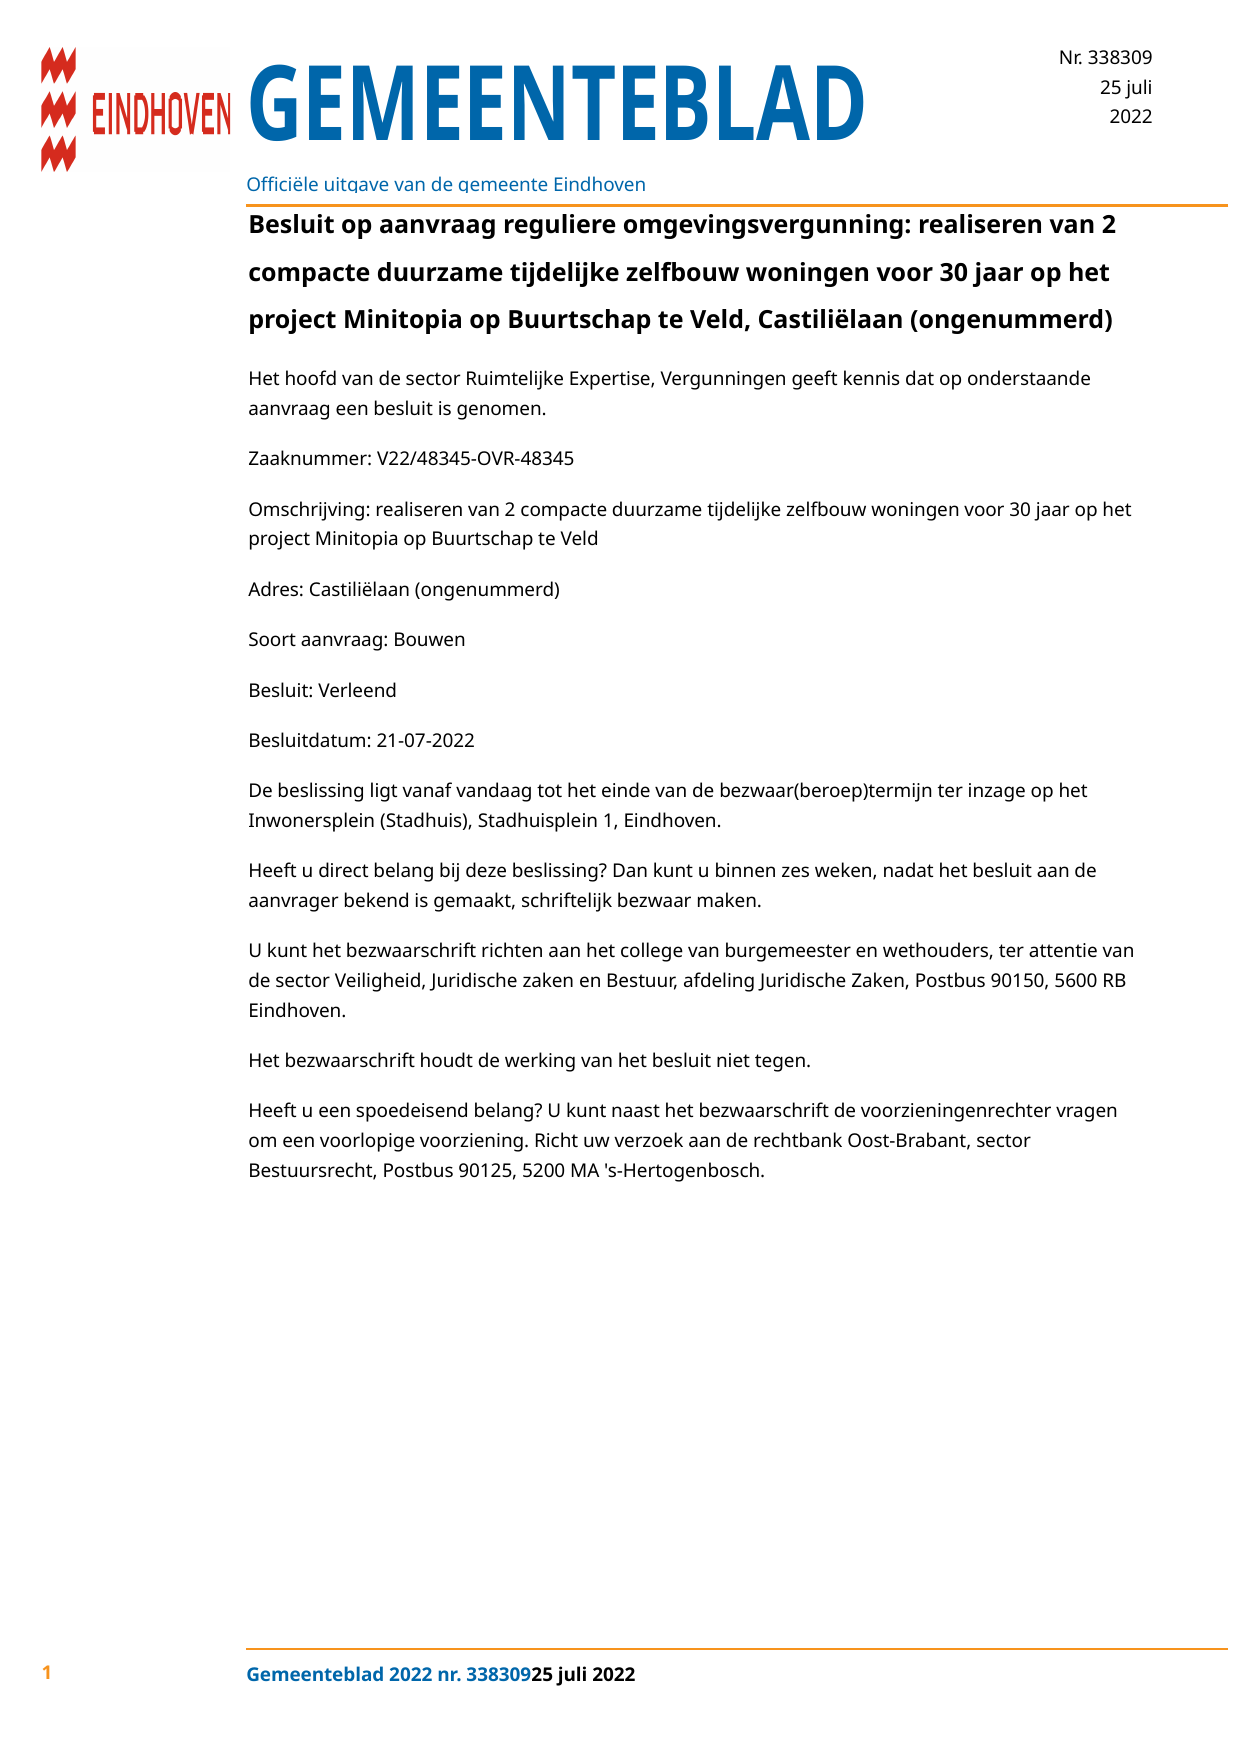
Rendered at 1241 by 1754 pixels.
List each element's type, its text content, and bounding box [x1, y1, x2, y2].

text Adres: Castiliëlaan (ongenummerd) [248, 576, 1152, 602]
text Heeft u direct belang bij deze beslissing? Dan kunt u binnen zes weken, nadat het besluit aan de aanvrager bekend is gemaakt, schriftelijk bezwaar maken. [248, 858, 1152, 913]
text Het bezwaarschrift houdt de werking van het besluit niet tegen. [248, 1047, 1152, 1073]
text Besluit op aanvraag reguliere omgevingsvergunning: realiseren van 2 compacte duurzame tijdelijke zelfbouw woningen voor 30 jaar op het project Minitopia op Buurtschap te Veld, Castiliëlaan (ongenummerd) [248, 207, 1152, 336]
picture [41, 47, 231, 172]
text Soort aanvraag: Bouwen [248, 626, 1152, 652]
text Heeft u een spoedeisend belang? U kunt naast het bezwaarschrift de voorzieningenrechter vragen om een voorlopige voorziening. Richt uw verzoek aan de rechtbank Oost-Brabant, sector Bestuursrecht, Postbus 90125, 5200 MA 's-Hertogenbosch. [248, 1098, 1152, 1182]
text Zaaknummer: V22/48345-OVR-48345 [248, 446, 1152, 471]
text U kunt het bezwaarschrift richten aan het college van burgemeester en wethouders, ter attentie van de sector Veiligheid, Juridische zaken en Bestuur, afdeling Juridische Zaken, Postbus 90150, 5600 RB Eindhoven. [248, 938, 1152, 1022]
text Besluit: Verleend [248, 677, 1152, 702]
text De beslissing ligt vanaf vandaag tot het einde van de bezwaar(beroep)termijn ter inzage op het Inwonersplein (Stadhuis), Stadhuisplein 1, Eindhoven. [248, 778, 1152, 833]
text Besluitdatum: 21-07-2022 [248, 727, 1152, 753]
text Omschrijving: realiseren van 2 compacte duurzame tijdelijke zelfbouw woningen voor 30 jaar op het project Minitopia op Buurtschap te Veld [248, 496, 1152, 551]
text Het hoofd van de sector Ruimtelijke Expertise, Vergunningen geeft kennis dat op onderstaande aanvraag een besluit is genomen. [248, 366, 1152, 421]
